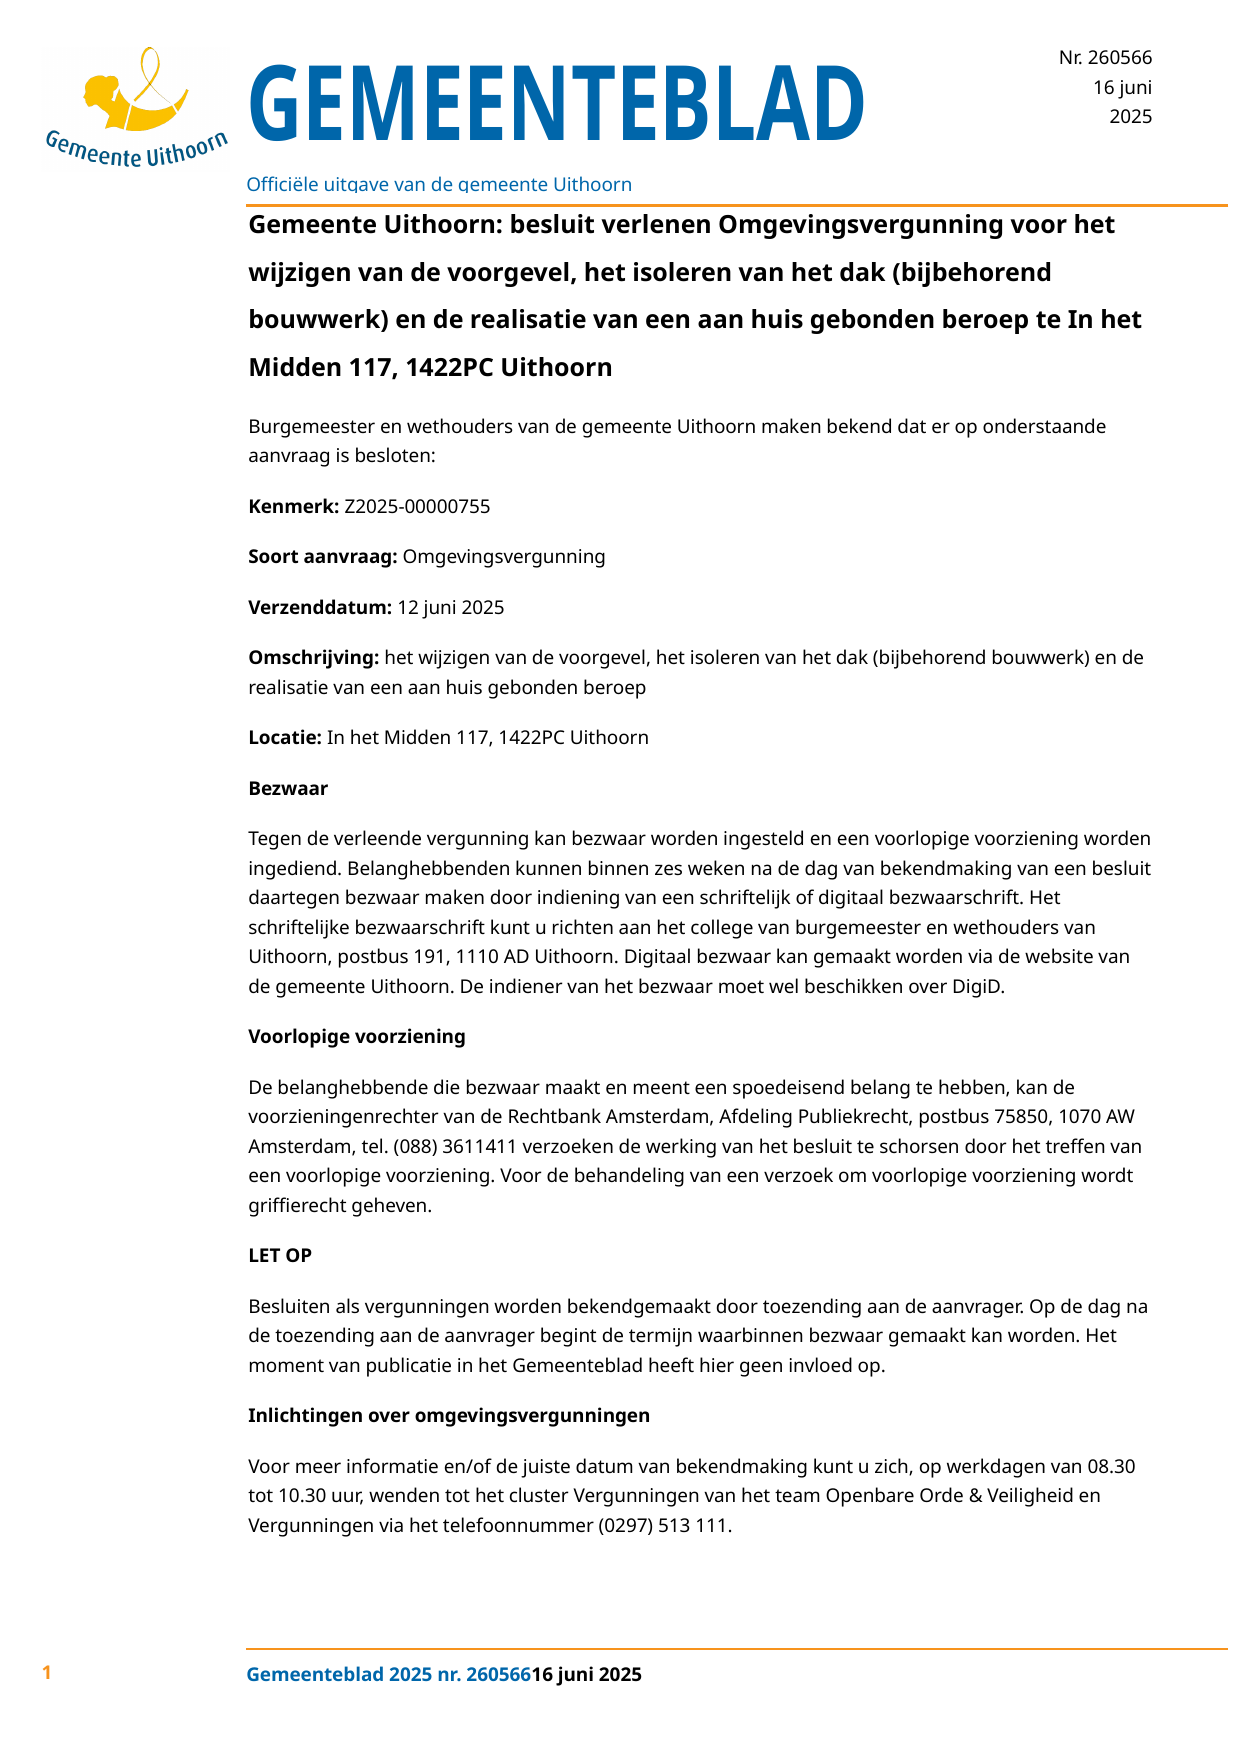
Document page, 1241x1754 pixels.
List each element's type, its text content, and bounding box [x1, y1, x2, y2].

text Inlichtingen over omgevingsvergunningen [248, 1403, 1152, 1428]
text Gemeente Uithoorn: besluit verlenen Omgevingsvergunning voor het wijzigen van de voorgevel, het isoleren van het dak (bijbehorend bouwwerk) en de realisatie van een aan huis gebonden beroep te In het Midden 117, 1422PC Uithoorn [248, 207, 1152, 384]
text Verzenddatum: 12 juni 2025 [248, 594, 1152, 620]
text Locatie: In het Midden 117, 1422PC Uithoorn [248, 724, 1152, 750]
text Voor meer informatie en/of de juiste datum van bekendmaking kunt u zich, op werkdagen van 08.30 tot 10.30 uur, wenden tot het cluster Vergunningen van het team Openbare Orde & Veiligheid en Vergunningen via het telefoonnummer (0297) 513 111. [248, 1453, 1152, 1538]
text Voorlopige voorziening [248, 1023, 1152, 1049]
text Bezwaar [248, 775, 1152, 801]
picture [41, 47, 231, 172]
text Omschrijving: het wijzigen van de voorgevel, het isoleren van het dak (bijbehorend bouwwerk) en de realisatie van een aan huis gebonden beroep [248, 644, 1152, 700]
text LET OP [248, 1243, 1152, 1268]
text De belanghebbende die bezwaar maakt en meent een spoedeisend belang te hebben, kan de voorzieningenrechter van de Rechtbank Amsterdam, Afdeling Publiekrecht, postbus 75850, 1070 AW Amsterdam, tel. (088) 3611411 verzoeken de werking van het besluit te schorsen door het treffen van een voorlopige voorziening. Voor de behandeling van een verzoek om voorlopige voorziening wordt griffierecht geheven. [248, 1074, 1152, 1218]
text Kenmerk: Z2025-00000755 [248, 493, 1152, 519]
text Tegen de verleende vergunning kan bezwaar worden ingesteld en een voorlopige voorziening worden ingediend. Belanghebbenden kunnen binnen zes weken na de dag van bekendmaking van een besluit daartegen bezwaar maken door indiening van een schriftelijk of digitaal bezwaarschrift. Het schriftelijke bezwaarschrift kunt u richten aan het college van burgemeester en wethouders van Uithoorn, postbus 191, 1110 AD Uithoorn. Digitaal bezwaar kan gemaakt worden via de website van de gemeente Uithoorn. De indiener van het bezwaar moet wel beschikken over DigiD. [248, 825, 1152, 999]
text Besluiten als vergunningen worden bekendgemaakt door toezending aan de aanvrager. Op de dag na de toezending aan de aanvrager begint de termijn waarbinnen bezwaar gemaakt kan worden. Het moment van publicatie in het Gemeenteblad heeft hier geen invloed op. [248, 1293, 1152, 1378]
text Burgemeester en wethouders van de gemeente Uithoorn maken bekend dat er op onderstaande aanvraag is besloten: [248, 413, 1152, 468]
text Soort aanvraag: Omgevingsvergunning [248, 543, 1152, 569]
